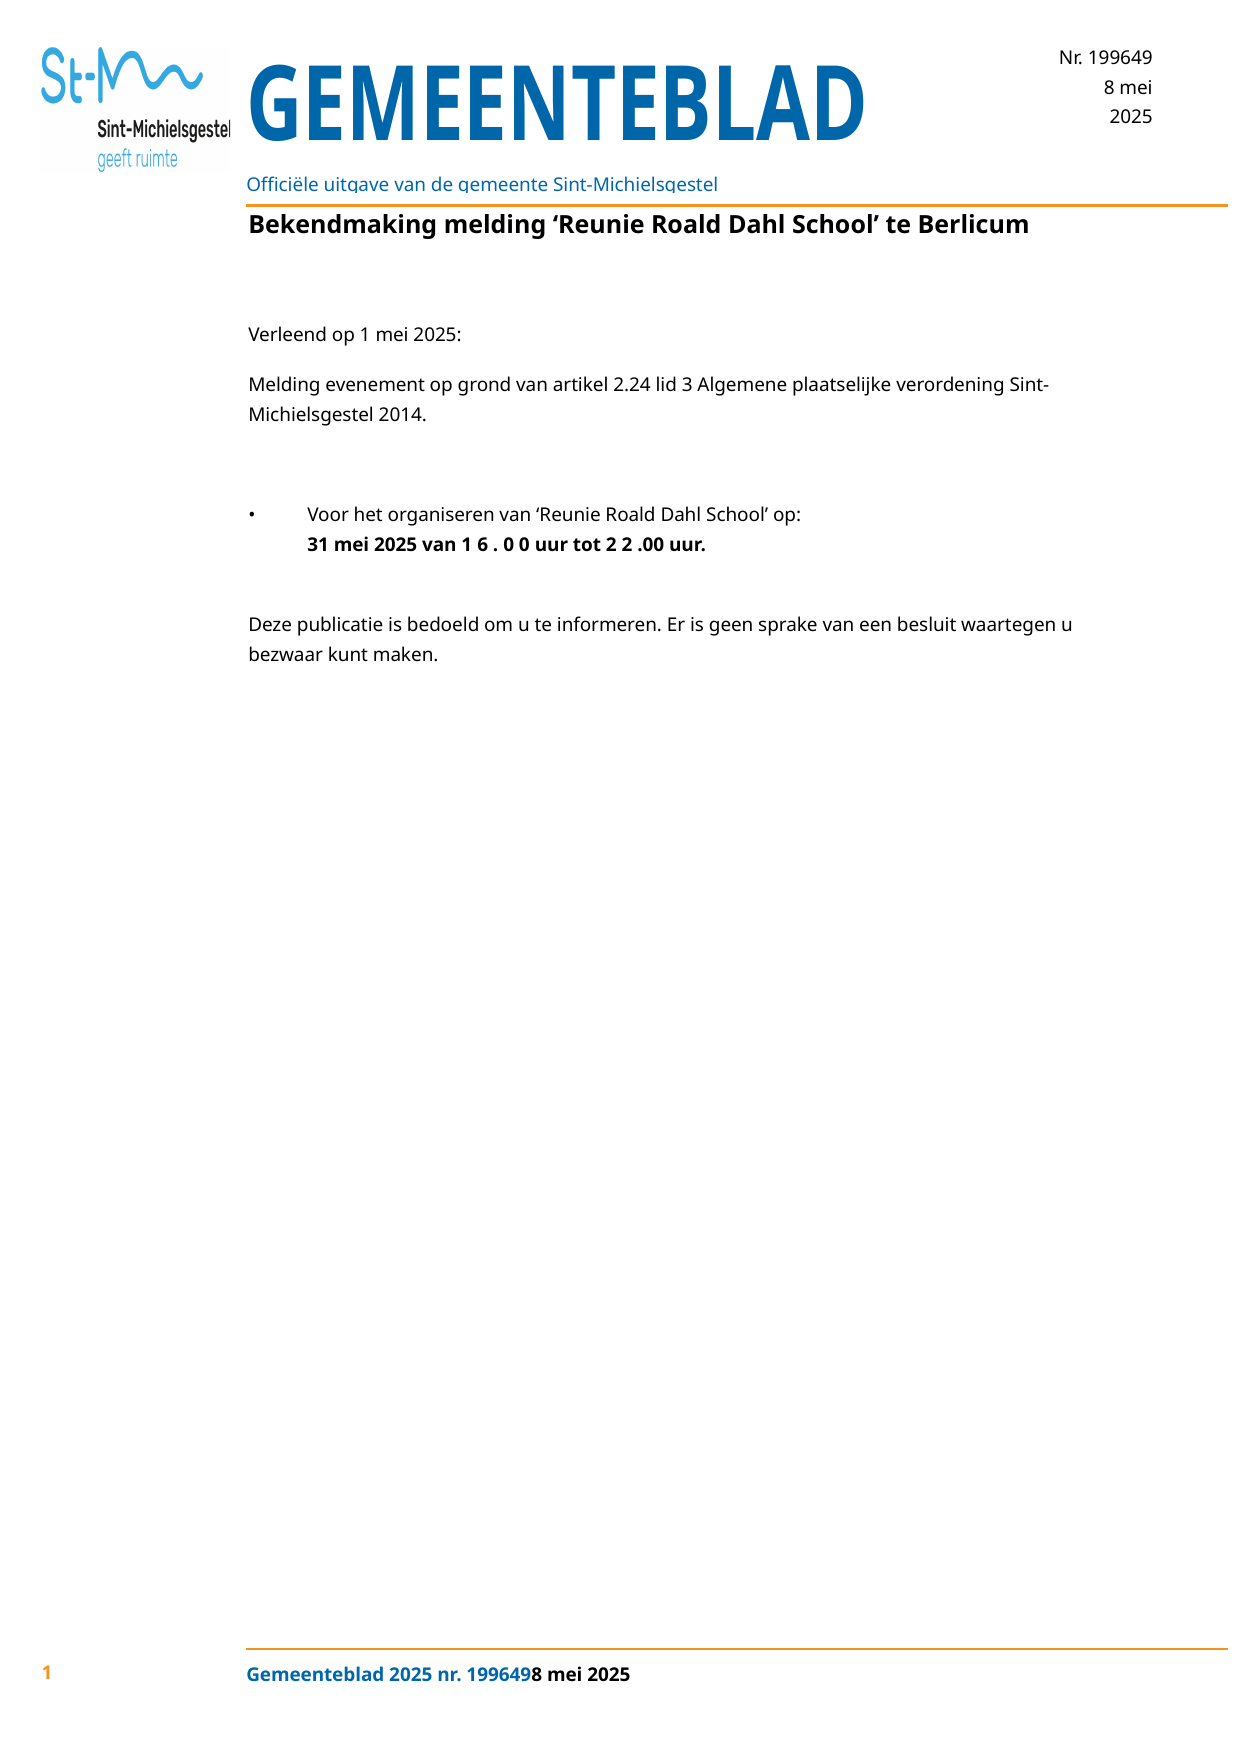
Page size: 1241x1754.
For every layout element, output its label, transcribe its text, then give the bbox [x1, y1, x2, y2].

text Bekendmaking melding ‘Reunie Roald Dahl School’ te Berlicum [248, 207, 1152, 241]
text Verleend op 1 mei 2025: [248, 321, 1152, 346]
text Melding evenement op grond van artikel 2.24 lid 3 Algemene plaatselijke verordening Sint-Michielsgestel 2014. [248, 371, 1152, 426]
list Voor het organiseren van ‘Reunie Roald Dahl School’ op: [248, 502, 1152, 527]
picture [41, 47, 231, 172]
list 31 mei 2025 van 1 6 . 0 0 uur tot 2 2 .00 uur. [248, 531, 1152, 557]
text Deze publicatie is bedoeld om u te informeren. Er is geen sprake van een besluit waartegen u bezwaar kunt maken. [248, 611, 1152, 666]
